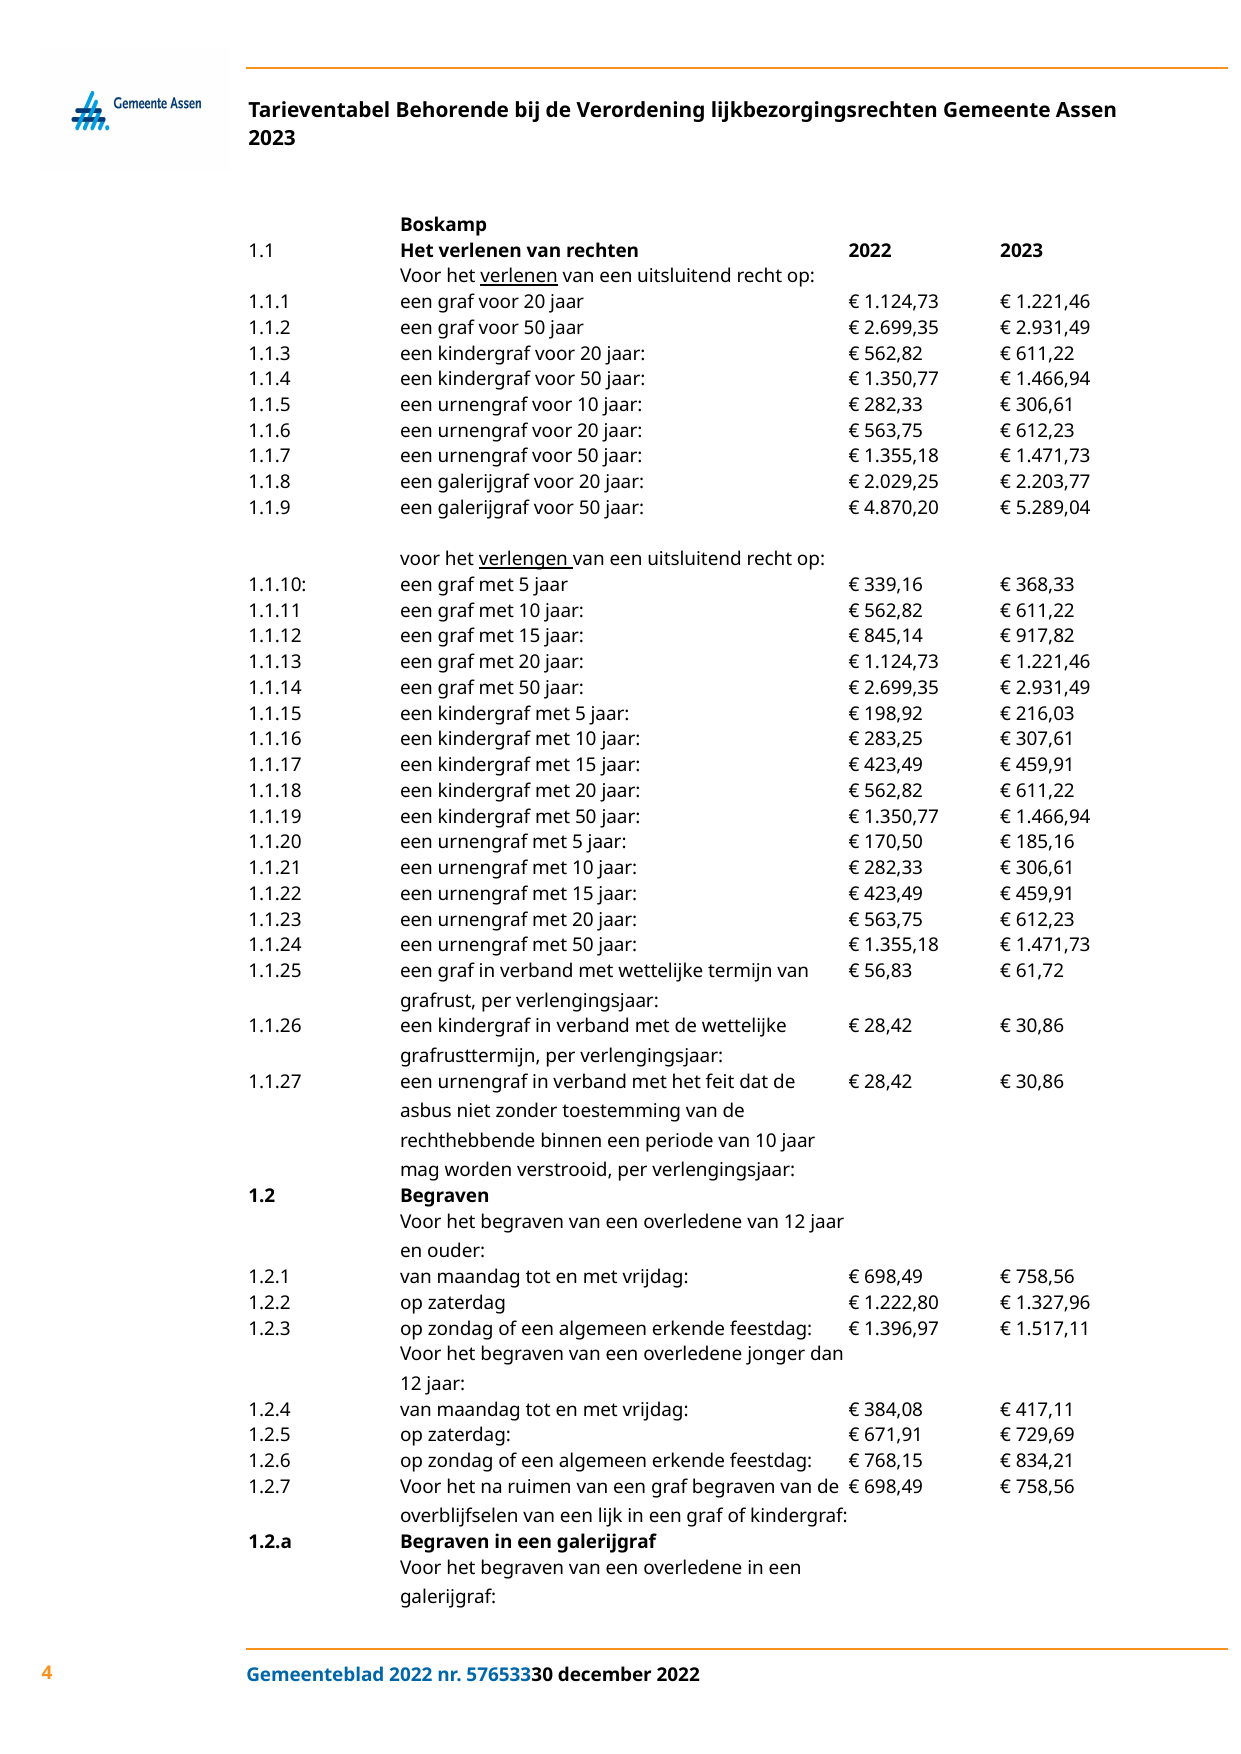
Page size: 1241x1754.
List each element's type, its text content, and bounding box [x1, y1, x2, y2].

table_cell 1.1.13 [248, 649, 400, 674]
table_cell € 562,82 [848, 777, 1000, 803]
table_cell € 834,21 [1000, 1447, 1152, 1473]
table_header [248, 211, 400, 237]
table_cell [248, 546, 400, 571]
table_cell € 1.124,73 [848, 649, 1000, 674]
table_cell 1.2.4 [248, 1396, 400, 1422]
table_cell € 1.355,18 [848, 443, 1000, 468]
table_cell [848, 1528, 1000, 1554]
table_cell 1.1.15 [248, 700, 400, 726]
table_cell € 562,82 [848, 340, 1000, 365]
table_cell 2022 [848, 237, 1000, 262]
table_cell Voor het begraven van een overledene van 12 jaar en ouder: [400, 1208, 848, 1263]
table_cell € 1.124,73 [848, 288, 1000, 314]
table_cell € 671,91 [848, 1422, 1000, 1447]
table_cell een kindergraf met 5 jaar: [400, 700, 848, 726]
table_cell 1.2.a [248, 1528, 400, 1554]
table_cell 1.2.2 [248, 1289, 400, 1315]
table_cell een graf met 50 jaar: [400, 674, 848, 700]
table_cell 1.1.12 [248, 623, 400, 648]
table_cell € 282,33 [848, 854, 1000, 880]
table_cell 1.1.8 [248, 468, 400, 494]
table_cell Voor het begraven van een overledene in een galerijgraf: [400, 1554, 848, 1609]
table_cell [848, 263, 1000, 288]
table_cell € 758,56 [1000, 1263, 1152, 1289]
table_cell € 612,23 [1000, 417, 1152, 443]
table_header [1000, 211, 1152, 237]
table_cell 1.1.22 [248, 880, 400, 906]
table_cell € 1.466,94 [1000, 365, 1152, 391]
table_cell van maandag tot en met vrijdag: [400, 1263, 848, 1289]
table_cell € 611,22 [1000, 597, 1152, 623]
table_cell [1000, 1341, 1152, 1396]
table_cell [848, 520, 1000, 546]
table_cell € 612,23 [1000, 906, 1152, 931]
table_cell € 917,82 [1000, 623, 1152, 648]
table_cell 1.1.3 [248, 340, 400, 365]
table_cell een graf met 10 jaar: [400, 597, 848, 623]
table_cell 1.2.5 [248, 1422, 400, 1447]
table_cell een urnengraf met 20 jaar: [400, 906, 848, 931]
table_cell € 2.931,49 [1000, 314, 1152, 340]
table_cell een kindergraf voor 50 jaar: [400, 365, 848, 391]
table_cell € 1.221,46 [1000, 649, 1152, 674]
table_cell € 1.355,18 [848, 931, 1000, 957]
table_cell 1.1.11 [248, 597, 400, 623]
table_cell 1.1.23 [248, 906, 400, 931]
table_cell [1000, 520, 1152, 546]
table_cell € 698,49 [848, 1473, 1000, 1528]
table_cell 1.1.17 [248, 751, 400, 777]
table_cell [848, 1341, 1000, 1396]
table_cell € 417,11 [1000, 1396, 1152, 1422]
table_cell € 30,86 [1000, 1013, 1152, 1068]
table_cell € 2.699,35 [848, 314, 1000, 340]
table_cell 2023 [1000, 237, 1152, 262]
table_cell Voor het verlenen van een uitsluitend recht op: [400, 263, 848, 288]
table_cell € 1.471,73 [1000, 443, 1152, 468]
table_cell een urnengraf met 15 jaar: [400, 880, 848, 906]
table_cell 1.1.24 [248, 931, 400, 957]
table_cell € 282,33 [848, 391, 1000, 417]
table_cell € 768,15 [848, 1447, 1000, 1473]
table_cell een kindergraf in verband met de wettelijke grafrusttermijn, per verlengingsjaar: [400, 1013, 848, 1068]
table_cell € 4.870,20 [848, 494, 1000, 520]
text Tarieventabel Behorende bij de Verordening lijkbezorgingsrechten Gemeente Assen 2023 [248, 95, 1152, 152]
table_cell [1000, 546, 1152, 571]
table_cell 1.1.18 [248, 777, 400, 803]
table_cell 1.1.27 [248, 1068, 400, 1182]
table_cell [848, 546, 1000, 571]
table_cell € 2.203,77 [1000, 468, 1152, 494]
table_cell 1.1.19 [248, 803, 400, 828]
table_cell € 339,16 [848, 571, 1000, 597]
table_cell een kindergraf met 10 jaar: [400, 726, 848, 751]
table_header [848, 211, 1000, 237]
table_cell 1.1.9 [248, 494, 400, 520]
table_cell een urnengraf voor 20 jaar: [400, 417, 848, 443]
table_cell 1.1.7 [248, 443, 400, 468]
table_cell € 423,49 [848, 880, 1000, 906]
table_cell € 198,92 [848, 700, 1000, 726]
table_cell een galerijgraf voor 50 jaar: [400, 494, 848, 520]
table_cell € 1.221,46 [1000, 288, 1152, 314]
table_cell 1.1.6 [248, 417, 400, 443]
table_cell een kindergraf voor 20 jaar: [400, 340, 848, 365]
table_cell Voor het na ruimen van een graf begraven van de overblijfselen van een lijk in een graf of kindergraf: [400, 1473, 848, 1528]
table_cell € 216,03 [1000, 700, 1152, 726]
table_cell [1000, 1554, 1152, 1609]
table_cell 1.1.2 [248, 314, 400, 340]
table_cell 1.1.4 [248, 365, 400, 391]
table_cell € 758,56 [1000, 1473, 1152, 1528]
table_cell € 185,16 [1000, 829, 1152, 854]
table_cell € 845,14 [848, 623, 1000, 648]
table_cell [248, 1341, 400, 1396]
table_cell € 170,50 [848, 829, 1000, 854]
table_cell € 1.350,77 [848, 365, 1000, 391]
table_cell € 1.396,97 [848, 1315, 1000, 1341]
table_cell € 306,61 [1000, 391, 1152, 417]
table_cell € 368,33 [1000, 571, 1152, 597]
table_cell € 56,83 [848, 957, 1000, 1012]
table_cell € 1.471,73 [1000, 931, 1152, 957]
table_cell € 698,49 [848, 1263, 1000, 1289]
table_cell 1.1.14 [248, 674, 400, 700]
table_cell Voor het begraven van een overledene jonger dan 12 jaar: [400, 1341, 848, 1396]
table_cell [848, 1554, 1000, 1609]
table_cell € 384,08 [848, 1396, 1000, 1422]
table_cell € 28,42 [848, 1013, 1000, 1068]
table_cell op zondag of een algemeen erkende feestdag: [400, 1447, 848, 1473]
table_cell een urnengraf voor 50 jaar: [400, 443, 848, 468]
table_cell € 459,91 [1000, 880, 1152, 906]
table_cell een graf voor 20 jaar [400, 288, 848, 314]
table_cell [248, 1208, 400, 1263]
table_cell € 2.699,35 [848, 674, 1000, 700]
table_cell een urnengraf met 50 jaar: [400, 931, 848, 957]
table_cell [848, 1182, 1000, 1208]
table_cell een urnengraf met 10 jaar: [400, 854, 848, 880]
table_cell [1000, 1208, 1152, 1263]
table_cell een kindergraf met 15 jaar: [400, 751, 848, 777]
table_cell € 1.466,94 [1000, 803, 1152, 828]
table_cell op zondag of een algemeen erkende feestdag: [400, 1315, 848, 1341]
table_cell een graf met 20 jaar: [400, 649, 848, 674]
table_cell € 611,22 [1000, 777, 1152, 803]
table_cell 1.2.1 [248, 1263, 400, 1289]
table_cell € 459,91 [1000, 751, 1152, 777]
table_cell € 283,25 [848, 726, 1000, 751]
table_cell € 1.517,11 [1000, 1315, 1152, 1341]
table_cell op zaterdag: [400, 1422, 848, 1447]
table_cell [248, 1554, 400, 1609]
table_cell € 729,69 [1000, 1422, 1152, 1447]
table_cell een galerijgraf voor 20 jaar: [400, 468, 848, 494]
table_cell [1000, 263, 1152, 288]
table_cell 1.1.21 [248, 854, 400, 880]
table_cell 1.2.3 [248, 1315, 400, 1341]
table_cell Het verlenen van rechten [400, 237, 848, 262]
table_cell € 30,86 [1000, 1068, 1152, 1182]
table_cell € 5.289,04 [1000, 494, 1152, 520]
table_cell 1.2.7 [248, 1473, 400, 1528]
table_cell 1.1 [248, 237, 400, 262]
table_cell [400, 520, 848, 546]
table_cell [248, 263, 400, 288]
table_cell [248, 520, 400, 546]
table_cell € 1.327,96 [1000, 1289, 1152, 1315]
table_cell 1.1.25 [248, 957, 400, 1012]
table_cell € 28,42 [848, 1068, 1000, 1182]
table_cell 1.1.5 [248, 391, 400, 417]
table_cell voor het verlengen van een uitsluitend recht op: [400, 546, 848, 571]
table_cell € 1.222,80 [848, 1289, 1000, 1315]
table_cell 1.2.6 [248, 1447, 400, 1473]
table_cell € 2.029,25 [848, 468, 1000, 494]
table_header Boskamp [400, 211, 848, 237]
table_cell Begraven [400, 1182, 848, 1208]
table_cell op zaterdag [400, 1289, 848, 1315]
table_cell een graf met 15 jaar: [400, 623, 848, 648]
table_cell Begraven in een galerijgraf [400, 1528, 848, 1554]
table_cell een graf voor 50 jaar [400, 314, 848, 340]
table_cell van maandag tot en met vrijdag: [400, 1396, 848, 1422]
table_cell 1.1.16 [248, 726, 400, 751]
picture [41, 47, 231, 172]
table_cell [848, 1208, 1000, 1263]
table_cell € 562,82 [848, 597, 1000, 623]
table_cell 1.1.26 [248, 1013, 400, 1068]
table_cell € 1.350,77 [848, 803, 1000, 828]
table_cell [1000, 1182, 1152, 1208]
table_cell een urnengraf voor 10 jaar: [400, 391, 848, 417]
table_cell een kindergraf met 50 jaar: [400, 803, 848, 828]
table_cell 1.1.20 [248, 829, 400, 854]
table_cell een graf met 5 jaar [400, 571, 848, 597]
table_cell 1.1.1 [248, 288, 400, 314]
table_cell 1.2 [248, 1182, 400, 1208]
table_cell een graf in verband met wettelijke termijn van grafrust, per verlengingsjaar: [400, 957, 848, 1012]
table_cell € 61,72 [1000, 957, 1152, 1012]
table_cell € 563,75 [848, 906, 1000, 931]
table_cell een urnengraf met 5 jaar: [400, 829, 848, 854]
table_cell [1000, 1528, 1152, 1554]
table_cell een kindergraf met 20 jaar: [400, 777, 848, 803]
table_cell € 307,61 [1000, 726, 1152, 751]
table_cell € 2.931,49 [1000, 674, 1152, 700]
table_cell € 611,22 [1000, 340, 1152, 365]
table_cell € 306,61 [1000, 854, 1152, 880]
table_cell € 423,49 [848, 751, 1000, 777]
table_cell een urnengraf in verband met het feit dat de asbus niet zonder toestemming van de rechthebbende binnen een periode van 10 jaar mag worden verstrooid, per verlengingsjaar: [400, 1068, 848, 1182]
table_cell € 563,75 [848, 417, 1000, 443]
table_cell 1.1.10: [248, 571, 400, 597]
